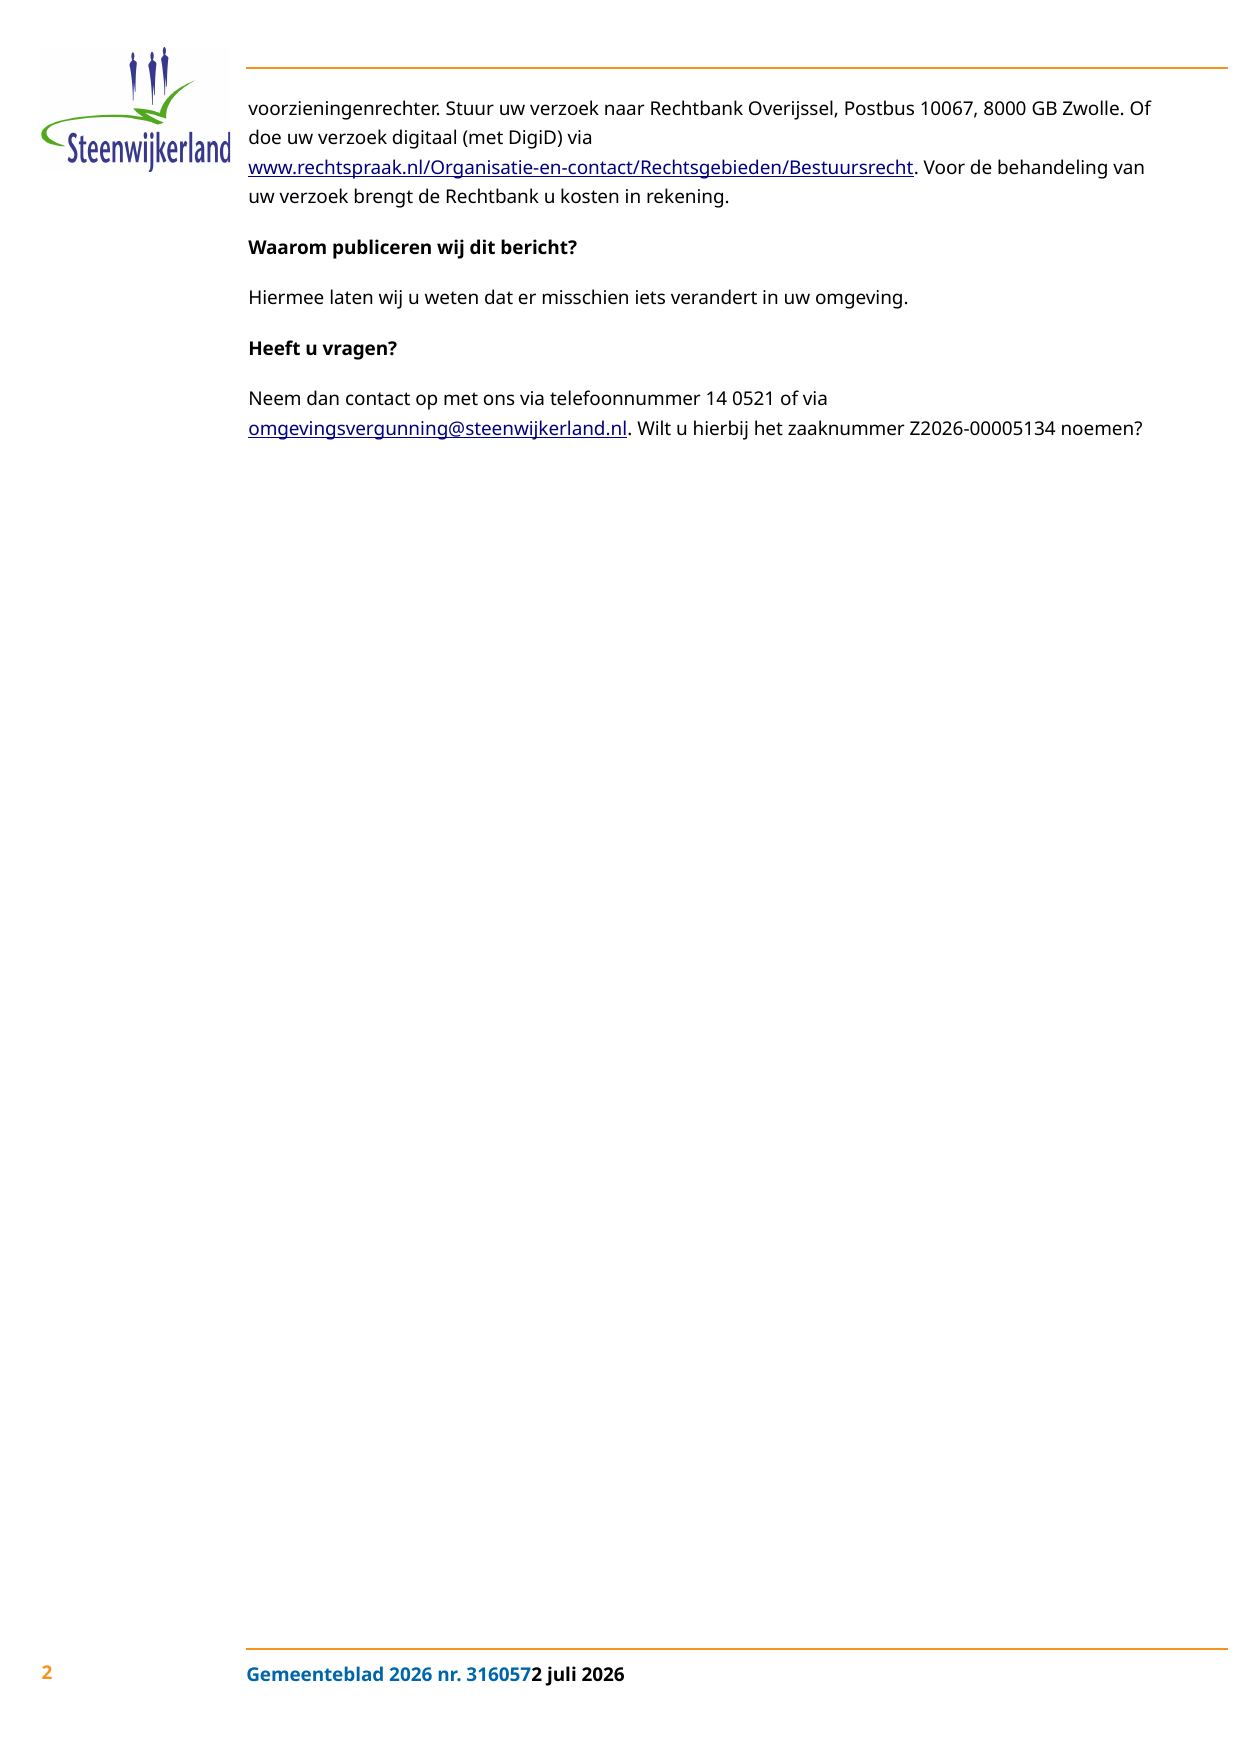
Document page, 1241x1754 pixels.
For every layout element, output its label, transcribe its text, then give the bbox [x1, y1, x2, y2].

picture [41, 47, 231, 172]
text Waarom publiceren wij dit bericht? [248, 234, 1152, 260]
text Heeft u vragen? [248, 335, 1152, 361]
text voorzieningenrechter. Stuur uw verzoek naar Rechtbank Overijssel, Postbus 10067, 8000 GB Zwolle. Of doe uw verzoek digitaal (met DigiD) via www.rechtspraak.nl/Organisatie-en-contact/Rechtsgebieden/Bestuursrecht. Voor de behandeling van uw verzoek brengt de Rechtbank u kosten in rekening. [248, 95, 1152, 209]
text Hiermee laten wij u weten dat er misschien iets verandert in uw omgeving. [248, 284, 1152, 310]
text Neem dan contact op met ons via telefoonnummer 14 0521 of via omgevingsvergunning@steenwijkerland.nl. Wilt u hierbij het zaaknummer Z2026-00005134 noemen? [248, 385, 1152, 441]
